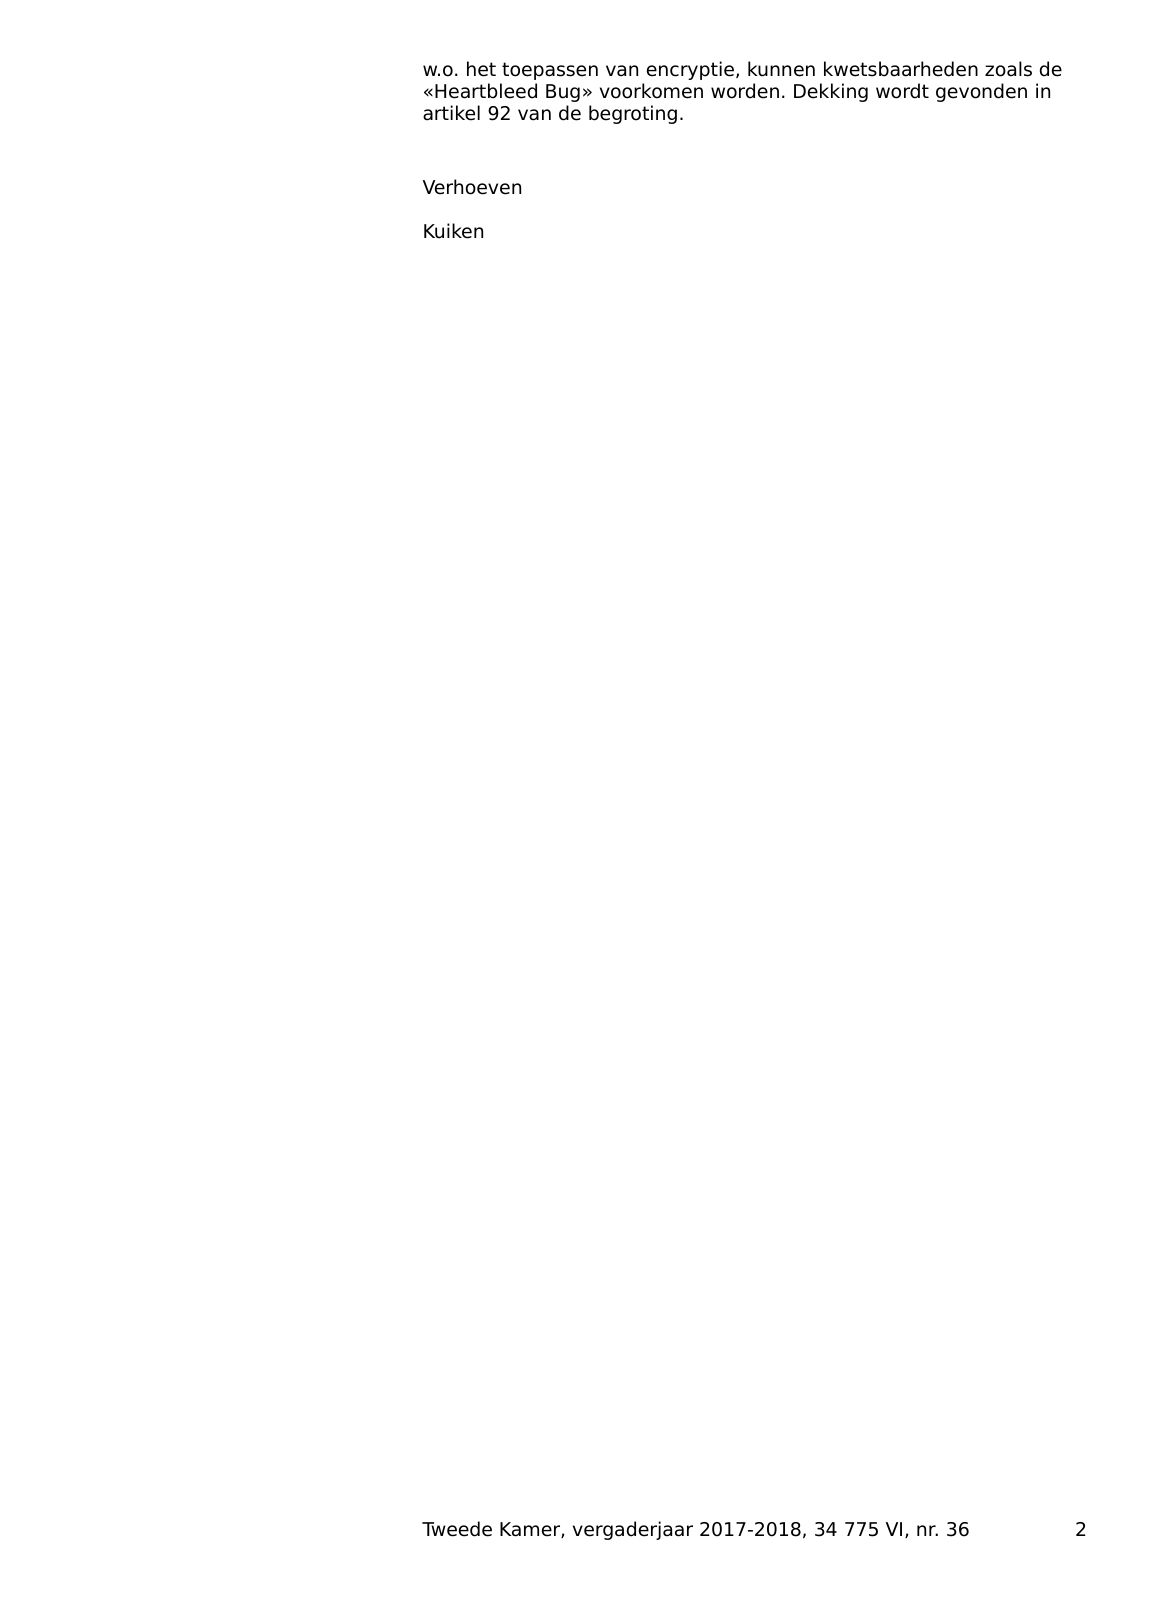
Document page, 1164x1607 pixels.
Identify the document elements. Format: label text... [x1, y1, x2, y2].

text w.o. het toepassen van encryptie, kunnen kwetsbaarheden zoals de «Heartbleed Bug» voorkomen worden. Dekking wordt gevonden in artikel 92 van de begroting. [422, 59, 1087, 125]
text Verhoeven Kuiken [422, 155, 1087, 243]
